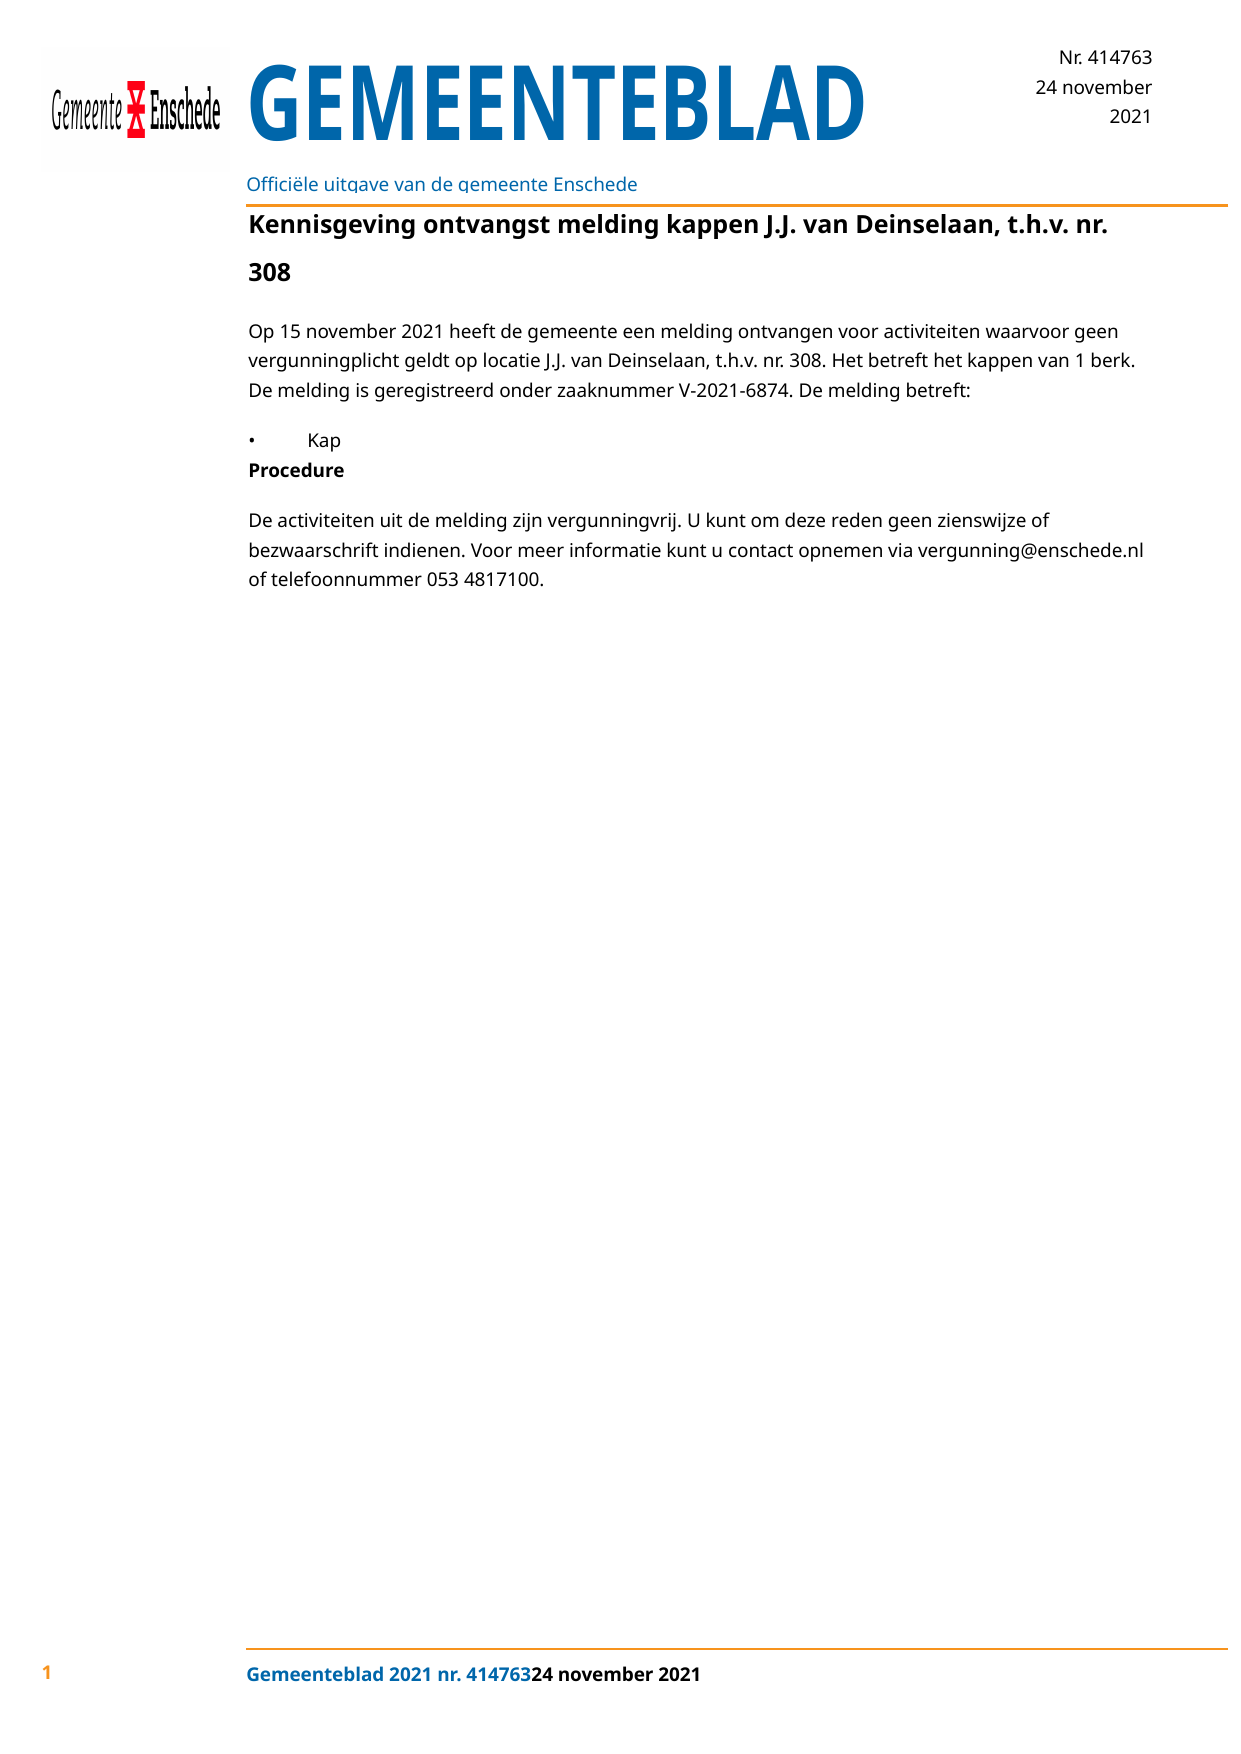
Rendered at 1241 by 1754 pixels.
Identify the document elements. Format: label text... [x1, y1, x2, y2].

picture [41, 47, 231, 172]
text Op 15 november 2021 heeft de gemeente een melding ontvangen voor activiteiten waarvoor geen vergunningplicht geldt op locatie J.J. van Deinselaan, t.h.v. nr. 308. Het betreft het kappen van 1 berk. De melding is geregistreerd onder zaaknummer V-2021-6874. De melding betreft: [248, 318, 1152, 403]
text De activiteiten uit de melding zijn vergunningvrij. U kunt om deze reden geen zienswijze of bezwaarschrift indienen. Voor meer informatie kunt u contact opnemen via vergunning@enschede.nl of telefoonnummer 053 4817100. [248, 507, 1152, 592]
text Kennisgeving ontvangst melding kappen J.J. van Deinselaan, t.h.v. nr. 308 [248, 207, 1152, 288]
text Procedure [248, 457, 1152, 483]
list Kap [248, 427, 1152, 453]
